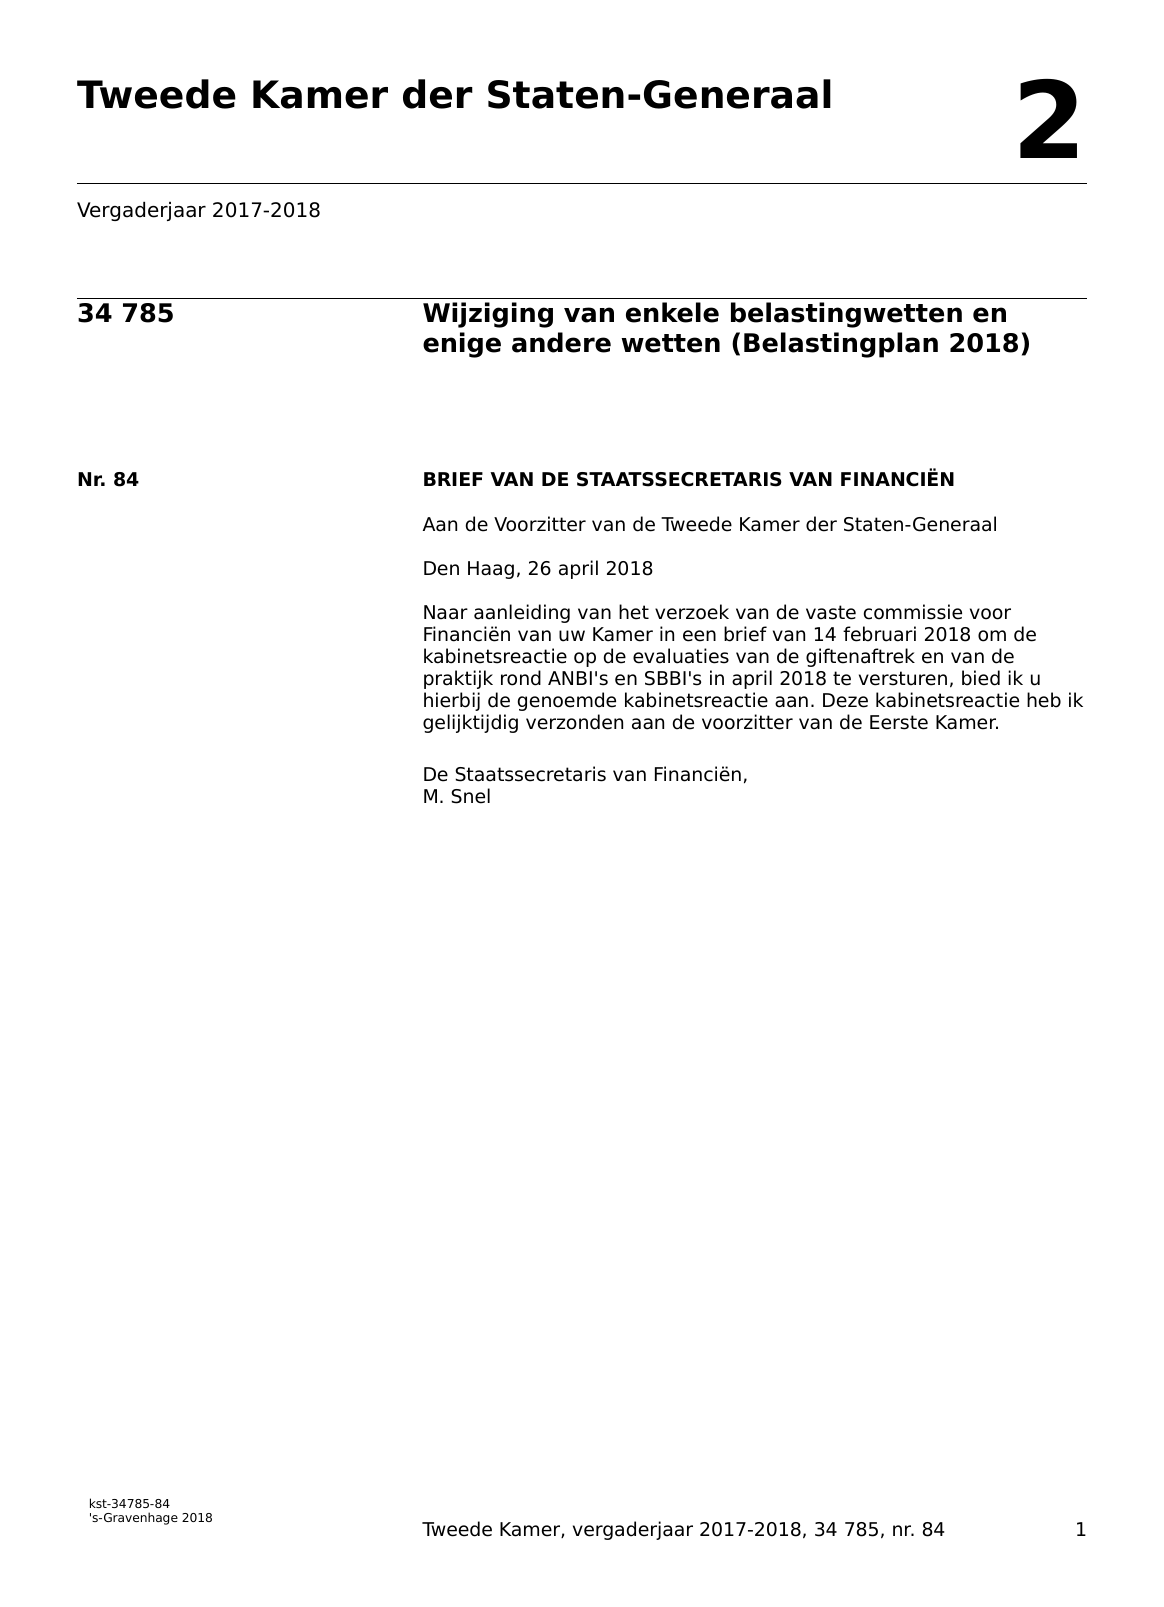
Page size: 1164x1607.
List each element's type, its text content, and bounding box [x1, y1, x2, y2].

text kst-34785-84 [88, 1497, 323, 1511]
table_header Tweede Kamer der Staten-Generaal [77, 59, 886, 183]
text De Staatssecretaris van Financiën, M. Snel [422, 764, 1087, 808]
subtitle Nr. 84 BRIEF VAN DE STAATSSECRETARIS VAN FINANCIËN [77, 469, 1087, 491]
text Den Haag, 26 april 2018 [422, 558, 1087, 580]
text 's-Gravenhage 2018 [88, 1511, 323, 1525]
text Aan de Voorzitter van de Tweede Kamer der Staten-Generaal [422, 513, 1087, 536]
table_header 2 [886, 59, 1087, 183]
text Naar aanleiding van het verzoek van de vaste commissie voor Financiën van uw Kamer in een brief van 14 februari 2018 om de kabinetsreactie op de evaluaties van de giftenaftrek en van de praktijk rond ANBI's en SBBI's in april 2018 te versturen, bied ik u hierbij de genoemde kabinetsreactie aan. Deze kabinetsreactie heb ik gelijktijdig verzonden aan de voorzitter van de Eerste Kamer. [422, 602, 1087, 734]
subtitle 34 785 Wijziging van enkele belastingwetten en enige andere wetten (Belastingplan 2018) [77, 299, 1087, 358]
table_cell Vergaderjaar 2017-2018 [77, 184, 1087, 298]
